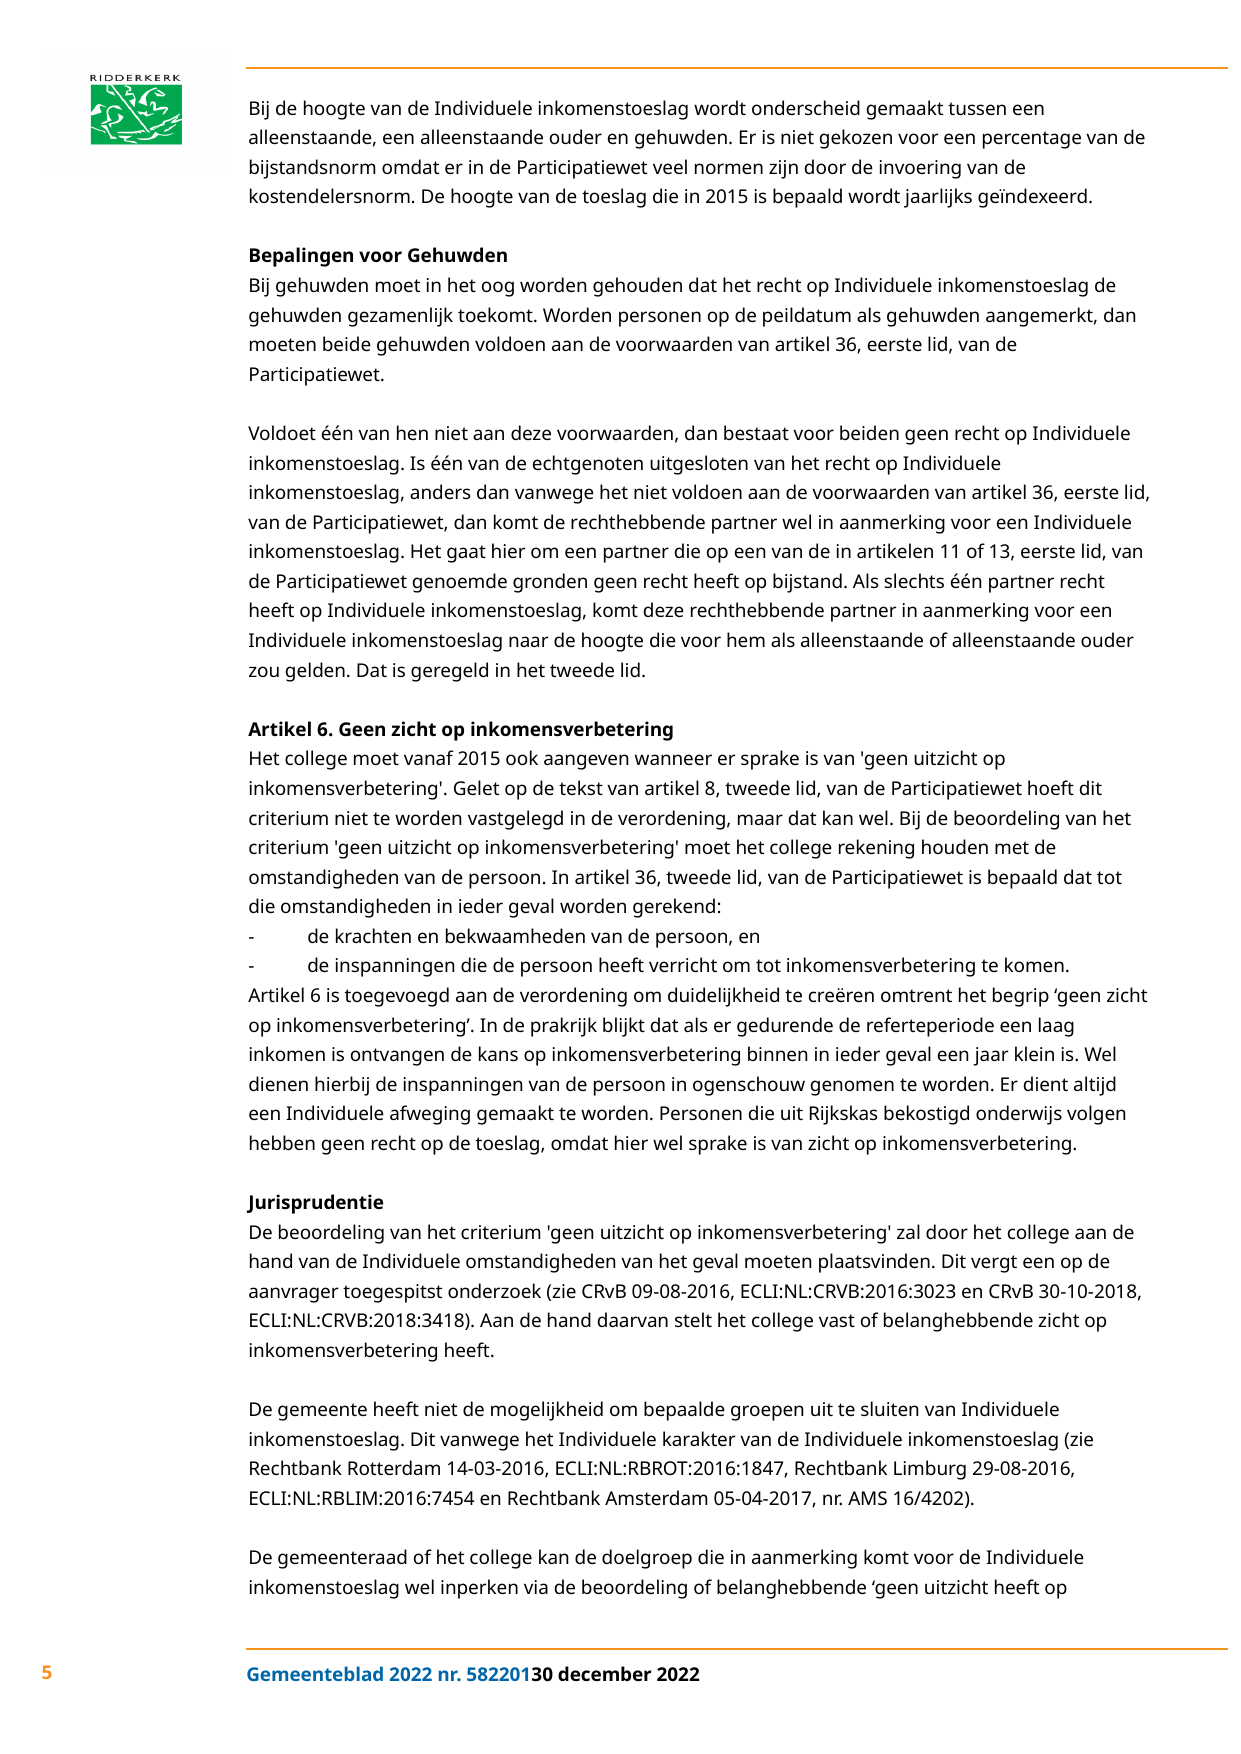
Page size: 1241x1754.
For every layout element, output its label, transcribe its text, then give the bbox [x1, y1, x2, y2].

text De gemeenteraad of het college kan de doelgroep die in aanmerking komt voor de Individuele inkomenstoeslag wel inperken via de beoordeling of belanghebbende ‘geen uitzicht heeft op [248, 1544, 1152, 1600]
text Bij de hoogte van de Individuele inkomenstoeslag wordt onderscheid gemaakt tussen een alleenstaande, een alleenstaande ouder en gehuwden. Er is niet gekozen voor een percentage van de bijstandsnorm omdat er in de Participatiewet veel normen zijn door de invoering van de kostendelersnorm. De hoogte van de toeslag die in 2015 is bepaald wordt jaarlijks geïndexeerd. [248, 95, 1152, 209]
text Bij gehuwden moet in het oog worden gehouden dat het recht op Individuele inkomenstoeslag de gehuwden gezamenlijk toekomt. Worden personen op de peildatum als gehuwden aangemerkt, dan moeten beide gehuwden voldoen aan de voorwaarden van artikel 36, eerste lid, van de Participatiewet. [248, 272, 1152, 387]
text Bepalingen voor Gehuwden [248, 243, 1152, 268]
text Voldoet één van hen niet aan deze voorwaarden, dan bestaat voor beiden geen recht op Individuele inkomenstoeslag. Is één van de echtgenoten uitgesloten van het recht op Individuele inkomenstoeslag, anders dan vanwege het niet voldoen aan de voorwaarden van artikel 36, eerste lid, van de Participatiewet, dan komt de rechthebbende partner wel in aanmerking voor een Individuele inkomenstoeslag. Het gaat hier om een partner die op een van de in artikelen 11 of 13, eerste lid, van de Participatiewet genoemde gronden geen recht heeft op bijstand. Als slechts één partner recht heeft op Individuele inkomenstoeslag, komt deze rechthebbende partner in aanmerking voor een Individuele inkomenstoeslag naar de hoogte die voor hem als alleenstaande of alleenstaande ouder zou gelden. Dat is geregeld in het tweede lid. [248, 420, 1152, 683]
text Artikel 6 is toegevoegd aan de verordening om duidelijkheid te creëren omtrent het begrip ‘geen zicht op inkomensverbetering’. In de prakrijk blijkt dat als er gedurende de referteperiode een laag inkomen is ontvangen de kans op inkomensverbetering binnen in ieder geval een jaar klein is. Wel dienen hierbij de inspanningen van de persoon in ogenschouw genomen te worden. Er dient altijd een Individuele afweging gemaakt te worden. Personen die uit Rijkskas bekostigd onderwijs volgen hebben geen recht op de toeslag, omdat hier wel sprake is van zicht op inkomensverbetering. [248, 982, 1152, 1156]
text Artikel 6. Geen zicht op inkomensverbetering [248, 716, 1152, 742]
picture [41, 47, 231, 172]
list de krachten en bekwaamheden van de persoon, en [248, 923, 1152, 949]
text Jurisprudentie [248, 1189, 1152, 1215]
text De gemeente heeft niet de mogelijkheid om bepaalde groepen uit te sluiten van Individuele inkomenstoeslag. Dit vanwege het Individuele karakter van de Individuele inkomenstoeslag (zie Rechtbank Rotterdam 14-03-2016, ECLI:NL:RBROT:2016:1847, Rechtbank Limburg 29-08-2016, ECLI:NL:RBLIM:2016:7454 en Rechtbank Amsterdam 05-04-2017, nr. AMS 16/4202). [248, 1396, 1152, 1511]
text Het college moet vanaf 2015 ook aangeven wanneer er sprake is van 'geen uitzicht op inkomensverbetering'. Gelet op de tekst van artikel 8, tweede lid, van de Participatiewet hoeft dit criterium niet te worden vastgelegd in de verordening, maar dat kan wel. Bij de beoordeling van het criterium 'geen uitzicht op inkomensverbetering' moet het college rekening houden met de omstandigheden van de persoon. In artikel 36, tweede lid, van de Participatiewet is bepaald dat tot die omstandigheden in ieder geval worden gerekend: [248, 746, 1152, 919]
list de inspanningen die de persoon heeft verricht om tot inkomensverbetering te komen. [248, 953, 1152, 978]
text De beoordeling van het criterium 'geen uitzicht op inkomensverbetering' zal door het college aan de hand van de Individuele omstandigheden van het geval moeten plaatsvinden. Dit vergt een op de aanvrager toegespitst onderzoek (zie CRvB 09-08-2016, ECLI:NL:CRVB:2016:3023 en CRvB 30-10-2018, ECLI:NL:CRVB:2018:3418). Aan de hand daarvan stelt het college vast of belanghebbende zicht op inkomensverbetering heeft. [248, 1219, 1152, 1363]
